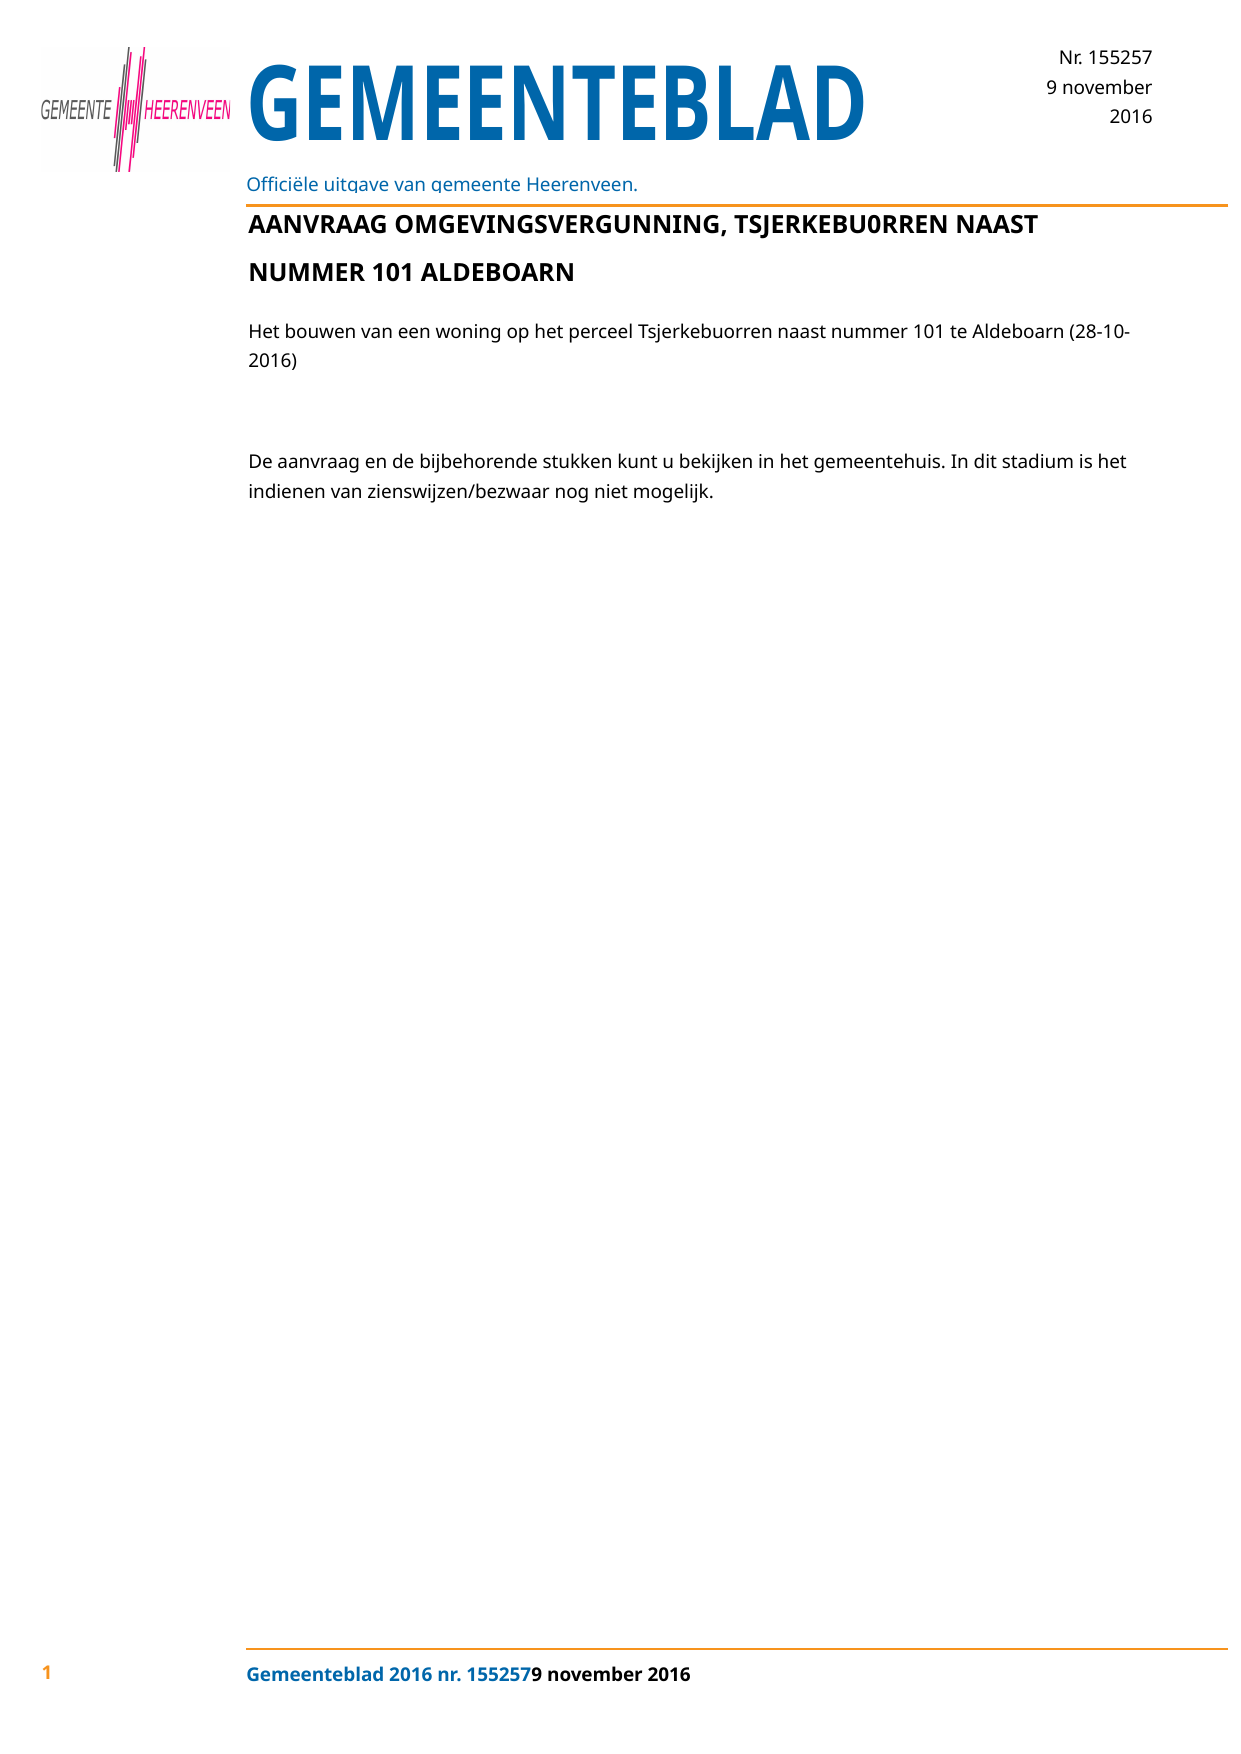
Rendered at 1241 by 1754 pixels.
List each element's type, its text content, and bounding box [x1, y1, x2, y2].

text AANVRAAG OMGEVINGSVERGUNNING, TSJERKEBU0RREN NAAST NUMMER 101 ALDEBOARN [248, 207, 1152, 288]
text De aanvraag en de bijbehorende stukken kunt u bekijken in het gemeentehuis. In dit stadium is het indienen van zienswijzen/bezwaar nog niet mogelijk. [248, 448, 1152, 504]
text Het bouwen van een woning op het perceel Tsjerkebuorren naast nummer 101 te Aldeboarn (28-10-2016) [248, 318, 1152, 373]
picture [41, 47, 231, 172]
